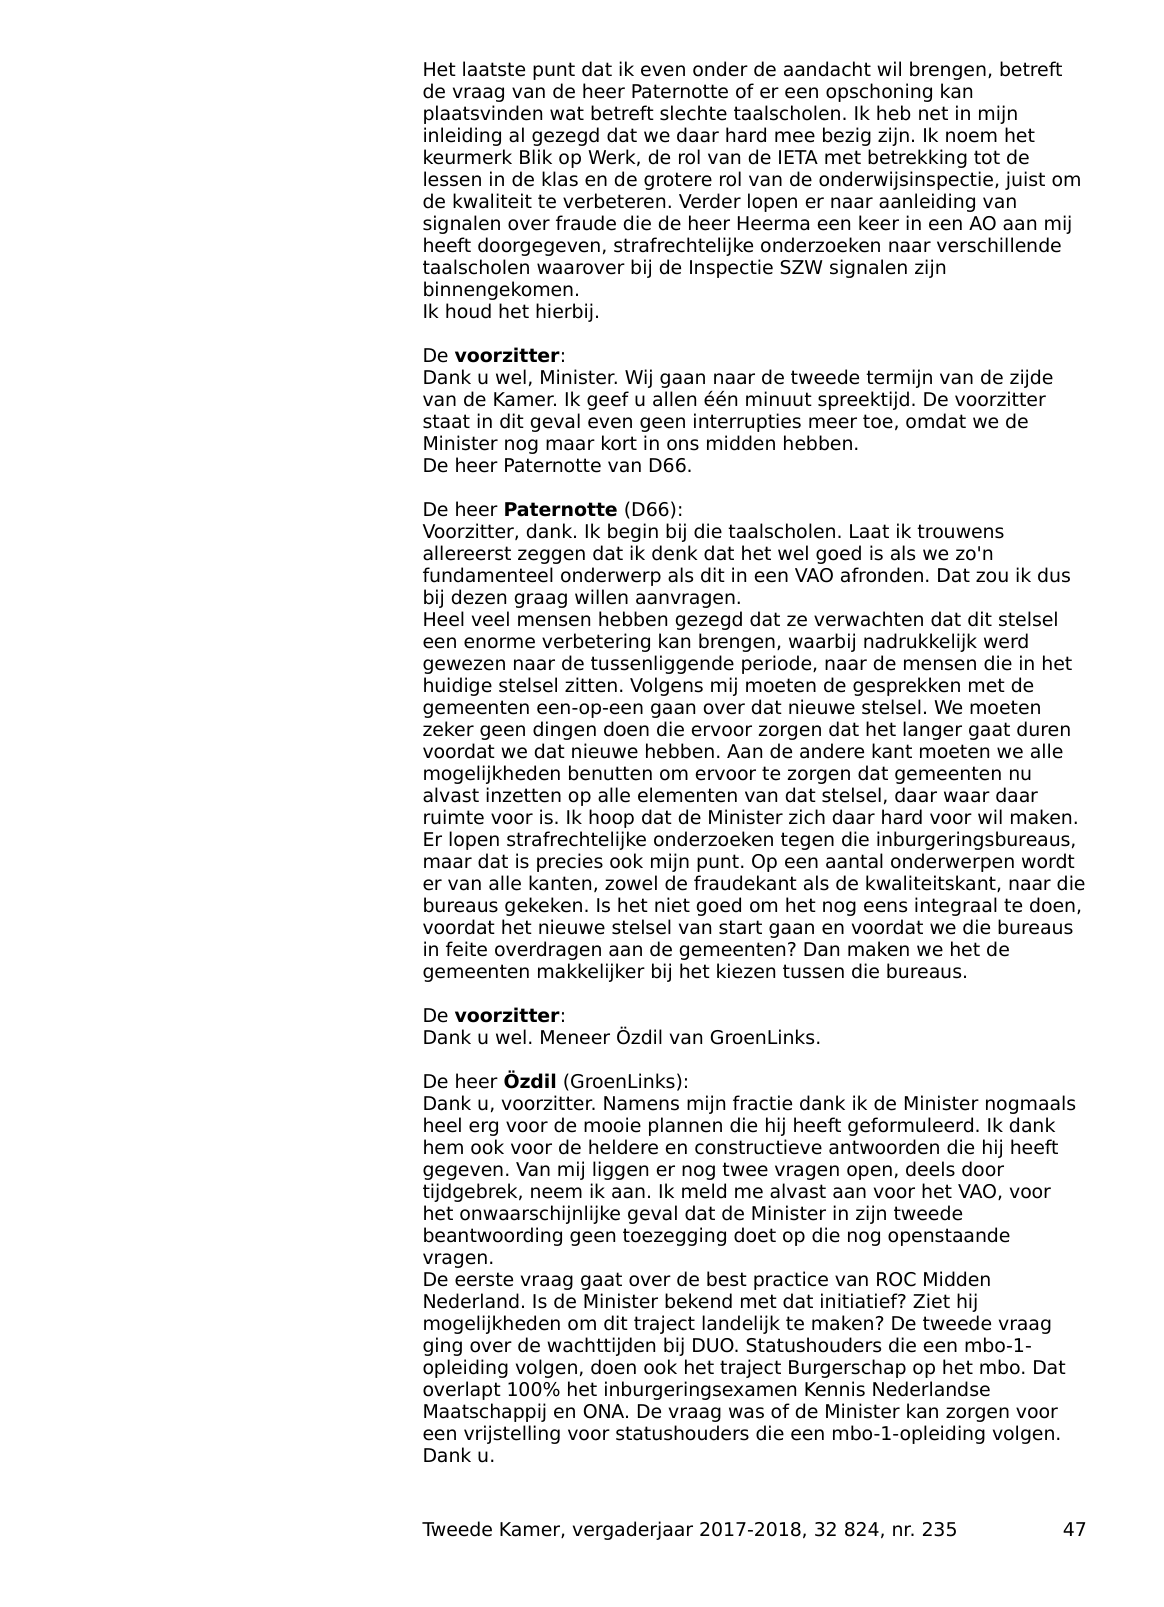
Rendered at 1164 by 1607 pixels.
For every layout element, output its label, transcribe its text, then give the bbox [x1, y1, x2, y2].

text Dank u wel. Meneer Özdil van GroenLinks. [422, 1027, 1087, 1049]
text Voorzitter, dank. Ik begin bij die taalscholen. Laat ik trouwens allereerst zeggen dat ik denk dat het wel goed is als we zo'n fundamenteel onderwerp als dit in een VAO afronden. Dat zou ik dus bij dezen graag willen aanvragen. [422, 521, 1087, 609]
text De heer Özdil (GroenLinks): [422, 1071, 1087, 1093]
text Er lopen strafrechtelijke onderzoeken tegen die inburgeringsbureaus, maar dat is precies ook mijn punt. Op een aantal onderwerpen wordt er van alle kanten, zowel de fraudekant als de kwaliteitskant, naar die bureaus gekeken. Is het niet goed om het nog eens integraal te doen, voordat het nieuwe stelsel van start gaan en voordat we die bureaus in feite overdragen aan de gemeenten? Dan maken we het de gemeenten makkelijker bij het kiezen tussen die bureaus. [422, 829, 1087, 983]
text Dank u, voorzitter. Namens mijn fractie dank ik de Minister nogmaals heel erg voor de mooie plannen die hij heeft geformuleerd. Ik dank hem ook voor de heldere en constructieve antwoorden die hij heeft gegeven. Van mij liggen er nog twee vragen open, deels door tijdgebrek, neem ik aan. Ik meld me alvast aan voor het VAO, voor het onwaarschijnlijke geval dat de Minister in zijn tweede beantwoording geen toezegging doet op die nog openstaande vragen. [422, 1093, 1087, 1269]
text Ik houd het hierbij. [422, 301, 1087, 323]
text De voorzitter: [422, 345, 1087, 367]
text Dank u wel, Minister. Wij gaan naar de tweede termijn van de zijde van de Kamer. Ik geef u allen één minuut spreektijd. De voorzitter staat in dit geval even geen interrupties meer toe, omdat we de Minister nog maar kort in ons midden hebben. [422, 367, 1087, 455]
text Het laatste punt dat ik even onder de aandacht wil brengen, betreft de vraag van de heer Paternotte of er een opschoning kan plaatsvinden wat betreft slechte taalscholen. Ik heb net in mijn inleiding al gezegd dat we daar hard mee bezig zijn. Ik noem het keurmerk Blik op Werk, de rol van de IETA met betrekking tot de lessen in de klas en de grotere rol van de onderwijsinspectie, juist om de kwaliteit te verbeteren. Verder lopen er naar aanleiding van signalen over fraude die de heer Heerma een keer in een AO aan mij heeft doorgegeven, strafrechtelijke onderzoeken naar verschillende taalscholen waarover bij de Inspectie SZW signalen zijn binnengekomen. [422, 59, 1087, 301]
text De heer Paternotte (D66): [422, 499, 1087, 521]
text De heer Paternotte van D66. [422, 455, 1087, 477]
text Dank u. [422, 1444, 1087, 1467]
text Heel veel mensen hebben gezegd dat ze verwachten dat dit stelsel een enorme verbetering kan brengen, waarbij nadrukkelijk werd gewezen naar de tussenliggende periode, naar de mensen die in het huidige stelsel zitten. Volgens mij moeten de gesprekken met de gemeenten een-op-een gaan over dat nieuwe stelsel. We moeten zeker geen dingen doen die ervoor zorgen dat het langer gaat duren voordat we dat nieuwe hebben. Aan de andere kant moeten we alle mogelijkheden benutten om ervoor te zorgen dat gemeenten nu alvast inzetten op alle elementen van dat stelsel, daar waar daar ruimte voor is. Ik hoop dat de Minister zich daar hard voor wil maken. [422, 609, 1087, 829]
text De voorzitter: [422, 1005, 1087, 1027]
text De eerste vraag gaat over de best practice van ROC Midden Nederland. Is de Minister bekend met dat initiatief? Ziet hij mogelijkheden om dit traject landelijk te maken? De tweede vraag ging over de wachttijden bij DUO. Statushouders die een mbo-1-opleiding volgen, doen ook het traject Burgerschap op het mbo. Dat overlapt 100% het inburgeringsexamen Kennis Nederlandse Maatschappij en ONA. De vraag was of de Minister kan zorgen voor een vrijstelling voor statushouders die een mbo-1-opleiding volgen. [422, 1269, 1087, 1444]
